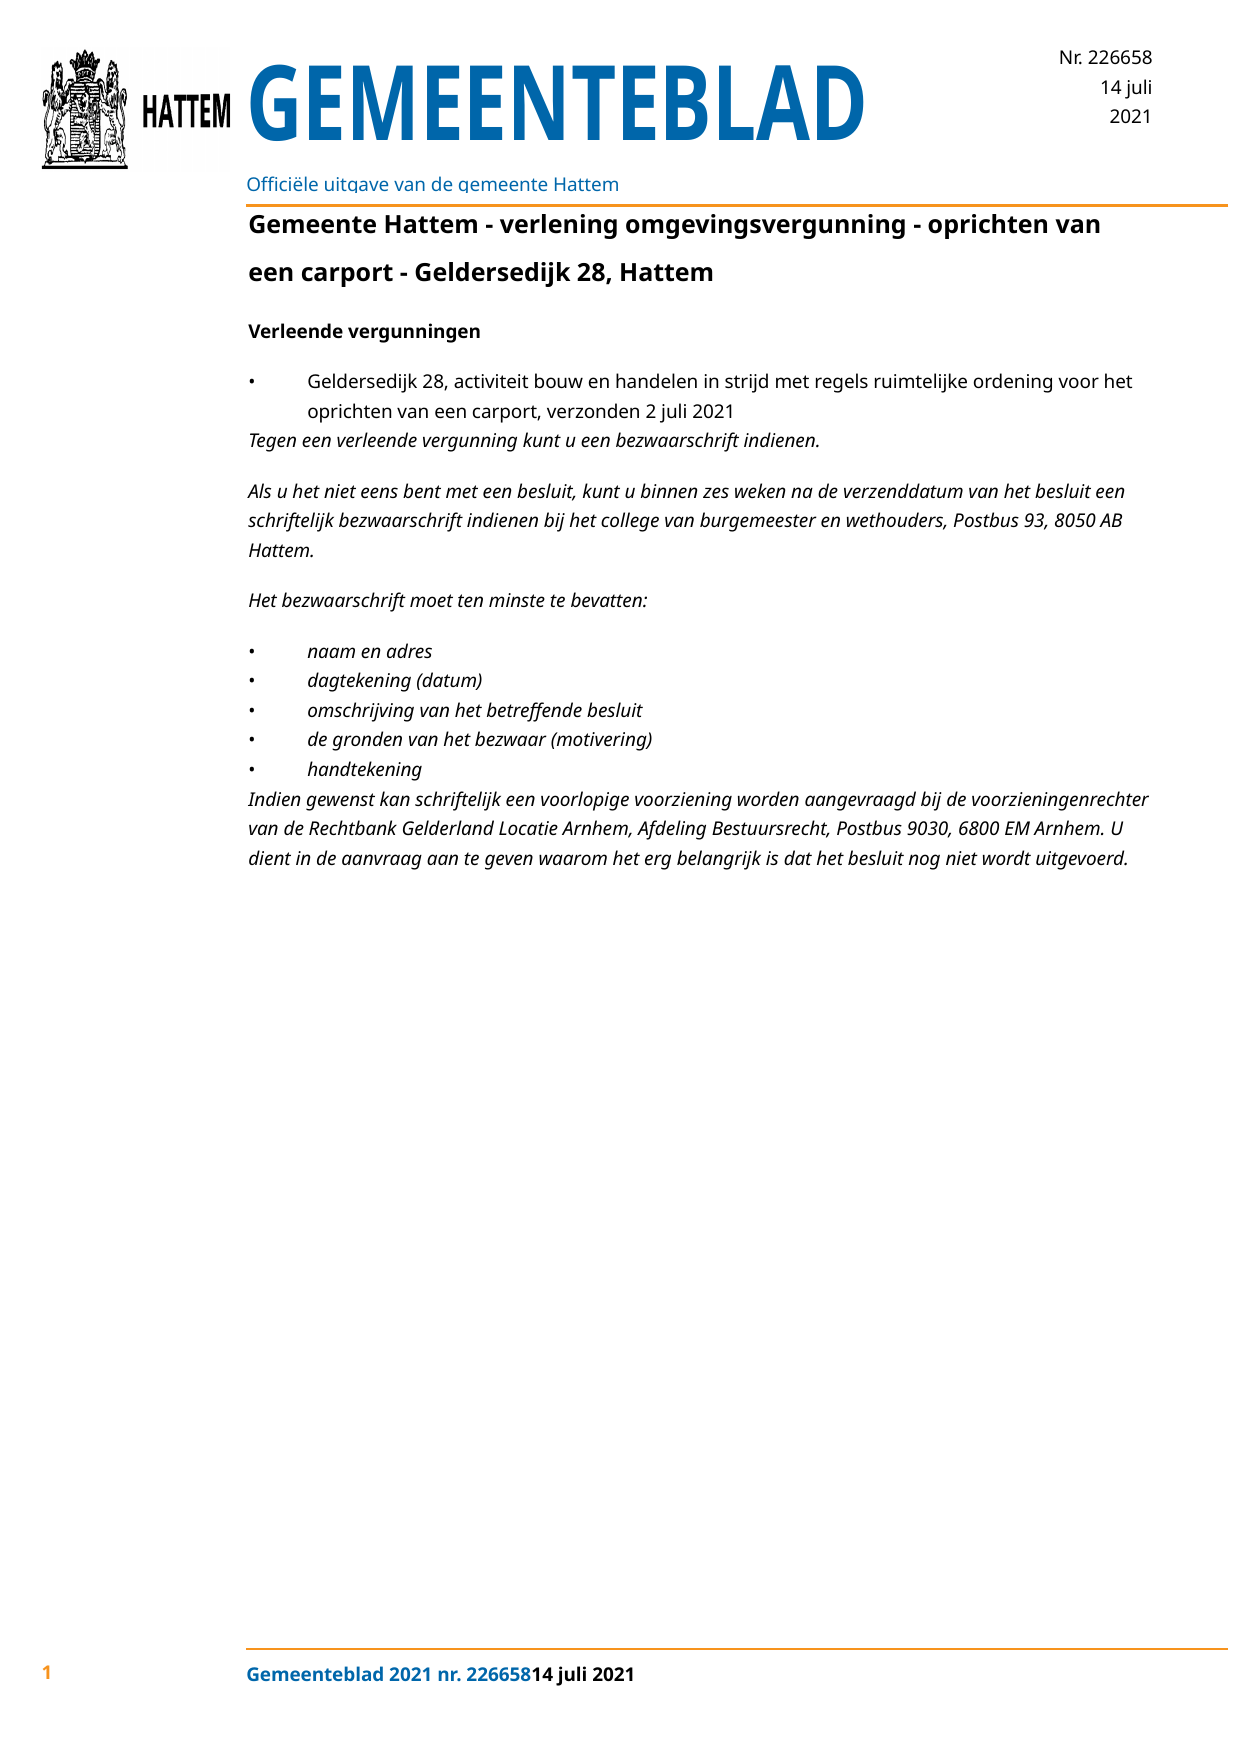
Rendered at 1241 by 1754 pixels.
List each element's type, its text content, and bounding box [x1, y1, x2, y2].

list dagtekening (datum) [248, 667, 1152, 693]
picture [41, 47, 231, 172]
text Verleende vergunningen [248, 318, 1152, 344]
list naam en adres [248, 638, 1152, 664]
text Het bezwaarschrift moet ten minste te bevatten: [248, 587, 1152, 613]
list de gronden van het bezwaar (motivering) [248, 727, 1152, 752]
text Indien gewenst kan schriftelijk een voorlopige voorziening worden aangevraagd bij de voorzieningenrechter van de Rechtbank Gelderland Locatie Arnhem, Afdeling Bestuursrecht, Postbus 9030, 6800 EM Arnhem. U dient in de aanvraag aan te geven waarom het erg belangrijk is dat het besluit nog niet wordt uitgevoerd. [248, 786, 1152, 871]
list handtekening [248, 756, 1152, 782]
text Gemeente Hattem - verlening omgevingsvergunning - oprichten van een carport - Geldersedijk 28, Hattem [248, 207, 1152, 288]
list Geldersedijk 28, activiteit bouw en handelen in strijd met regels ruimtelijke ordening voor het oprichten van een carport, verzonden 2 juli 2021 [248, 368, 1152, 424]
list omschrijving van het betreffende besluit [248, 697, 1152, 723]
text Als u het niet eens bent met een besluit, kunt u binnen zes weken na de verzenddatum van het besluit een schriftelijk bezwaarschrift indienen bij het college van burgemeester en wethouders, Postbus 93, 8050 AB Hattem. [248, 478, 1152, 563]
text Tegen een verleende vergunning kunt u een bezwaarschrift indienen. [248, 427, 1152, 453]
